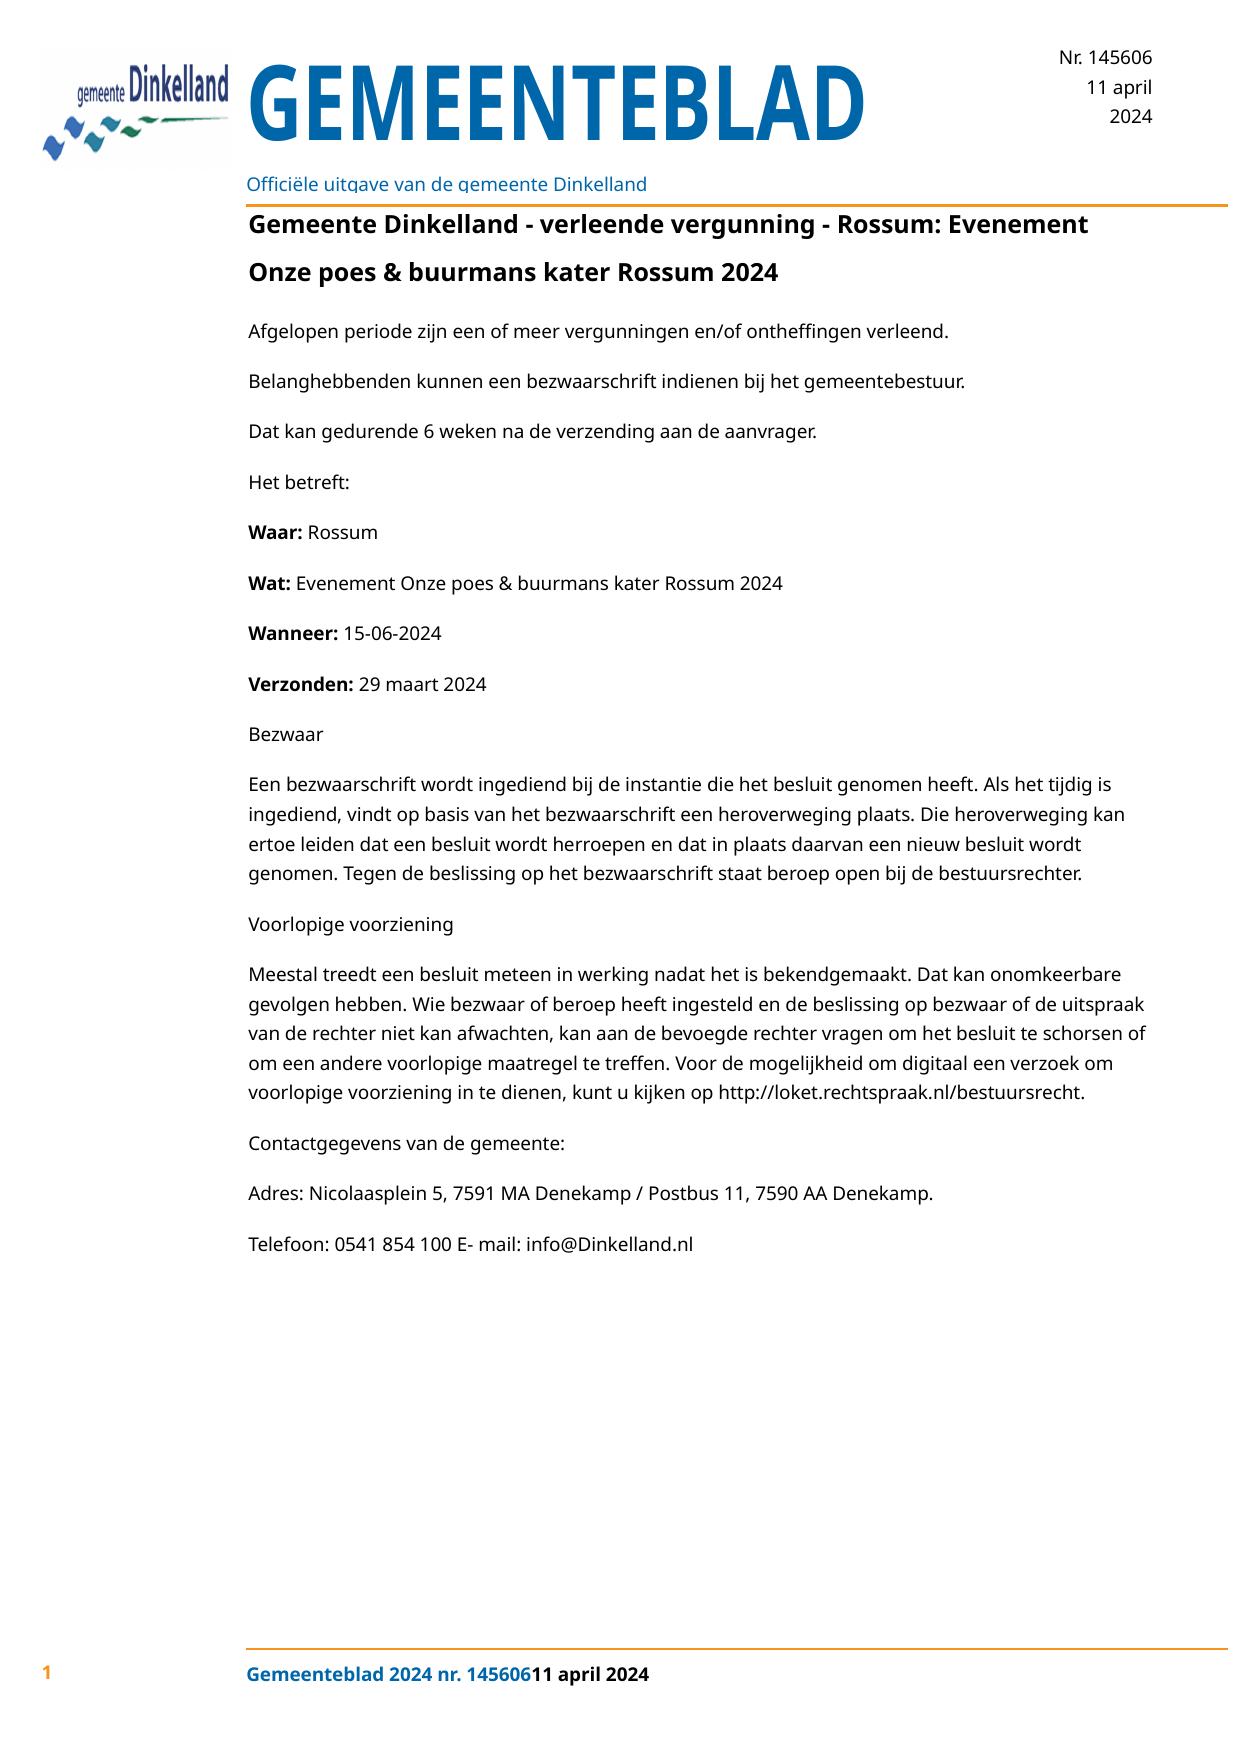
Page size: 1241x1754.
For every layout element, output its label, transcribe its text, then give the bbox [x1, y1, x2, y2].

text Telefoon: 0541 854 100 E- mail: info@Dinkelland.nl [248, 1231, 1152, 1257]
text Belanghebbenden kunnen een bezwaarschrift indienen bij het gemeentebestuur. [248, 368, 1152, 394]
text Verzonden: 29 maart 2024 [248, 671, 1152, 697]
text Wat: Evenement Onze poes & buurmans kater Rossum 2024 [248, 570, 1152, 596]
text Contactgegevens van de gemeente: [248, 1130, 1152, 1156]
text Adres: Nicolaasplein 5, 7591 MA Denekamp / Postbus 11, 7590 AA Denekamp. [248, 1180, 1152, 1206]
text Waar: Rossum [248, 519, 1152, 545]
text Wanneer: 15-06-2024 [248, 620, 1152, 646]
text Gemeente Dinkelland - verleende vergunning - Rossum: Evenement Onze poes & buurmans kater Rossum 2024 [248, 207, 1152, 288]
picture [41, 47, 231, 172]
text Voorlopige voorziening [248, 911, 1152, 937]
text Een bezwaarschrift wordt ingediend bij de instantie die het besluit genomen heeft. Als het tijdig is ingediend, vindt op basis van het bezwaarschrift een heroverweging plaats. Die heroverweging kan ertoe leiden dat een besluit wordt herroepen en dat in plaats daarvan een nieuw besluit wordt genomen. Tegen de beslissing op het bezwaarschrift staat beroep open bij de bestuursrechter. [248, 772, 1152, 886]
text Het betreft: [248, 469, 1152, 495]
text Dat kan gedurende 6 weken na de verzending aan de aanvrager. [248, 419, 1152, 444]
text Afgelopen periode zijn een of meer vergunningen en/of ontheffingen verleend. [248, 318, 1152, 344]
text Bezwaar [248, 721, 1152, 747]
text Meestal treedt een besluit meteen in werking nadat het is bekendgemaakt. Dat kan onomkeerbare gevolgen hebben. Wie bezwaar of beroep heeft ingesteld en de beslissing op bezwaar of de uitspraak van de rechter niet kan afwachten, kan aan de bevoegde rechter vragen om het besluit te schorsen of om een andere voorlopige maatregel te treffen. Voor de mogelijkheid om digitaal een verzoek om voorlopige voorziening in te dienen, kunt u kijken op http://loket.rechtspraak.nl/bestuursrecht. [248, 961, 1152, 1105]
